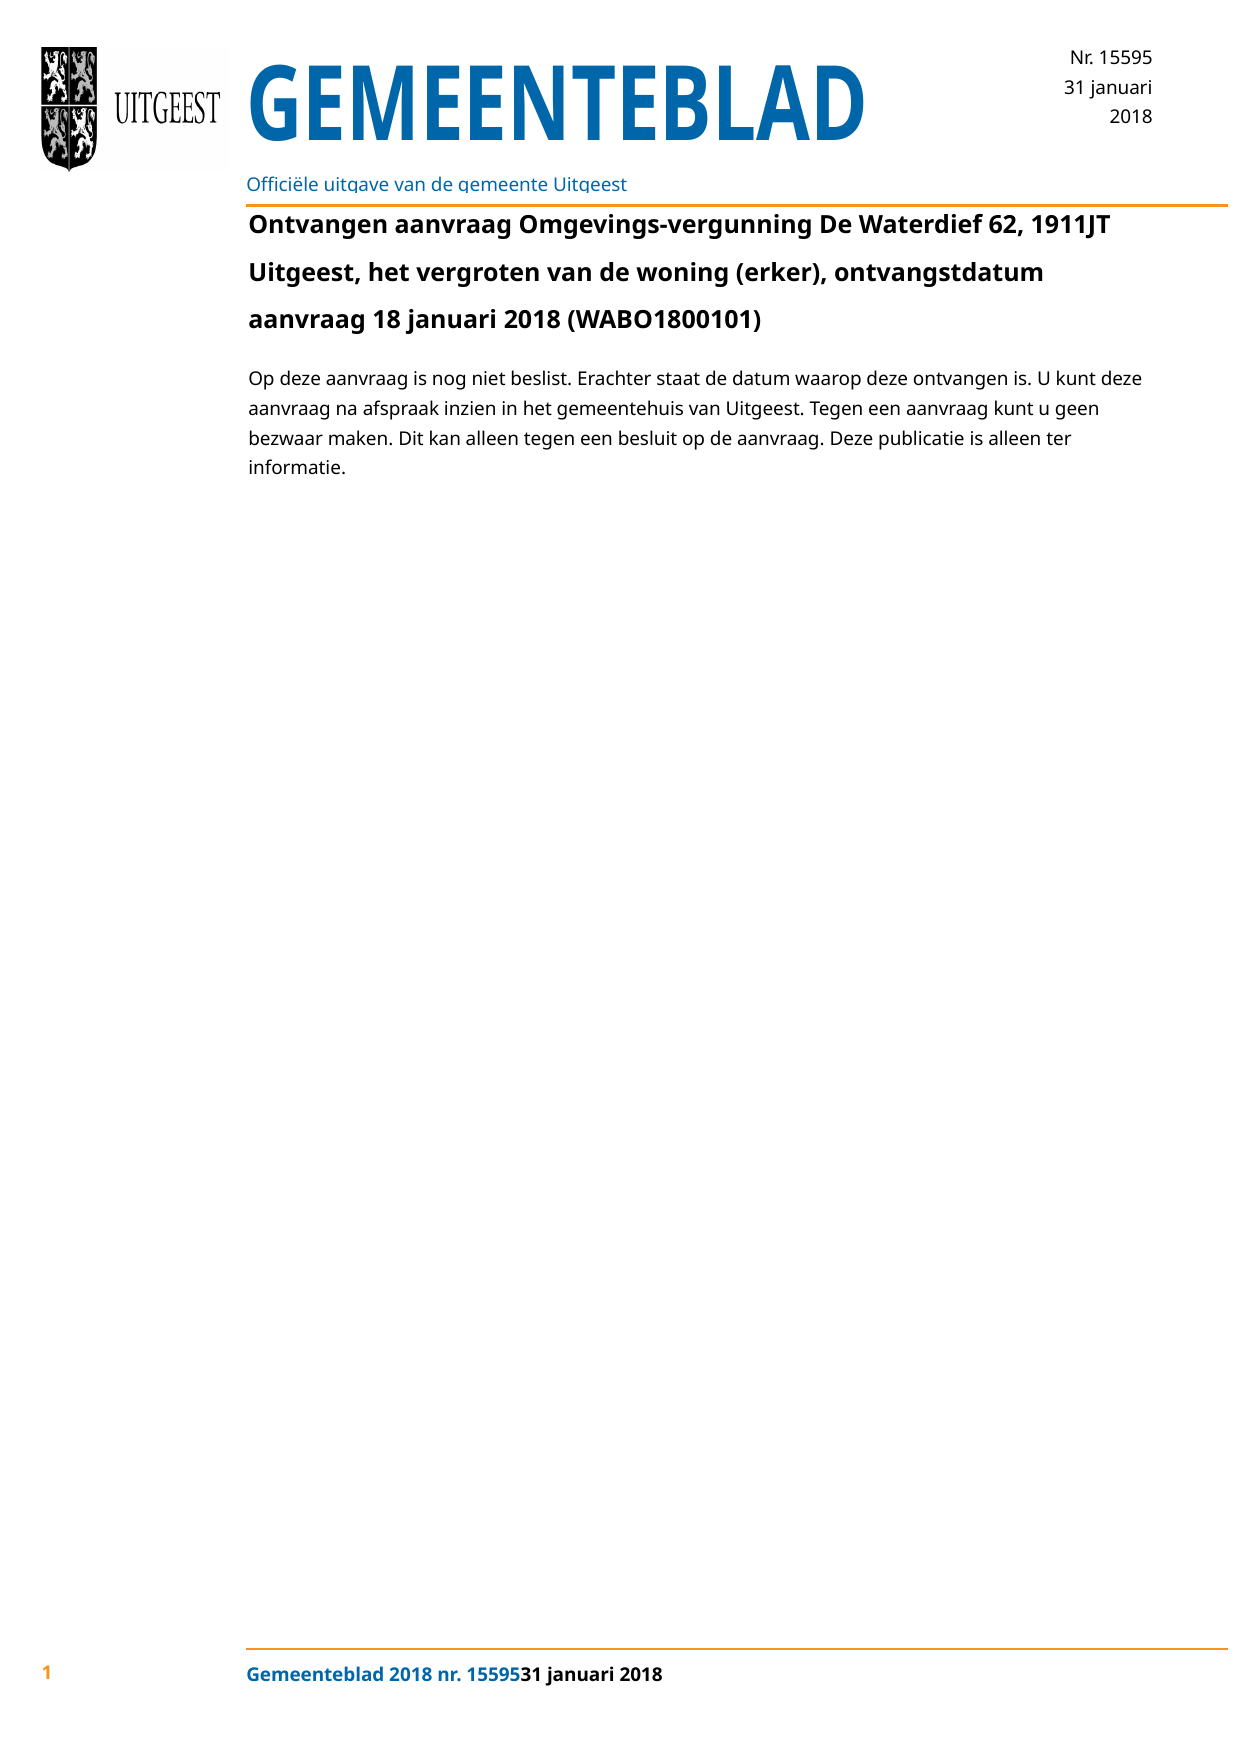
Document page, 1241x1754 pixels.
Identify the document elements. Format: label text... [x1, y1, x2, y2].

text Ontvangen aanvraag Omgevings-vergunning De Waterdief 62, 1911JT Uitgeest, het vergroten van de woning (erker), ontvangstdatum aanvraag 18 januari 2018 (WABO1800101) [248, 207, 1152, 336]
picture [41, 47, 231, 172]
text Op deze aanvraag is nog niet beslist. Erachter staat de datum waarop deze ontvangen is. U kunt deze aanvraag na afspraak inzien in het gemeentehuis van Uitgeest. Tegen een aanvraag kunt u geen bezwaar maken. Dit kan alleen tegen een besluit op de aanvraag. Deze publicatie is alleen ter informatie. [248, 366, 1152, 480]
